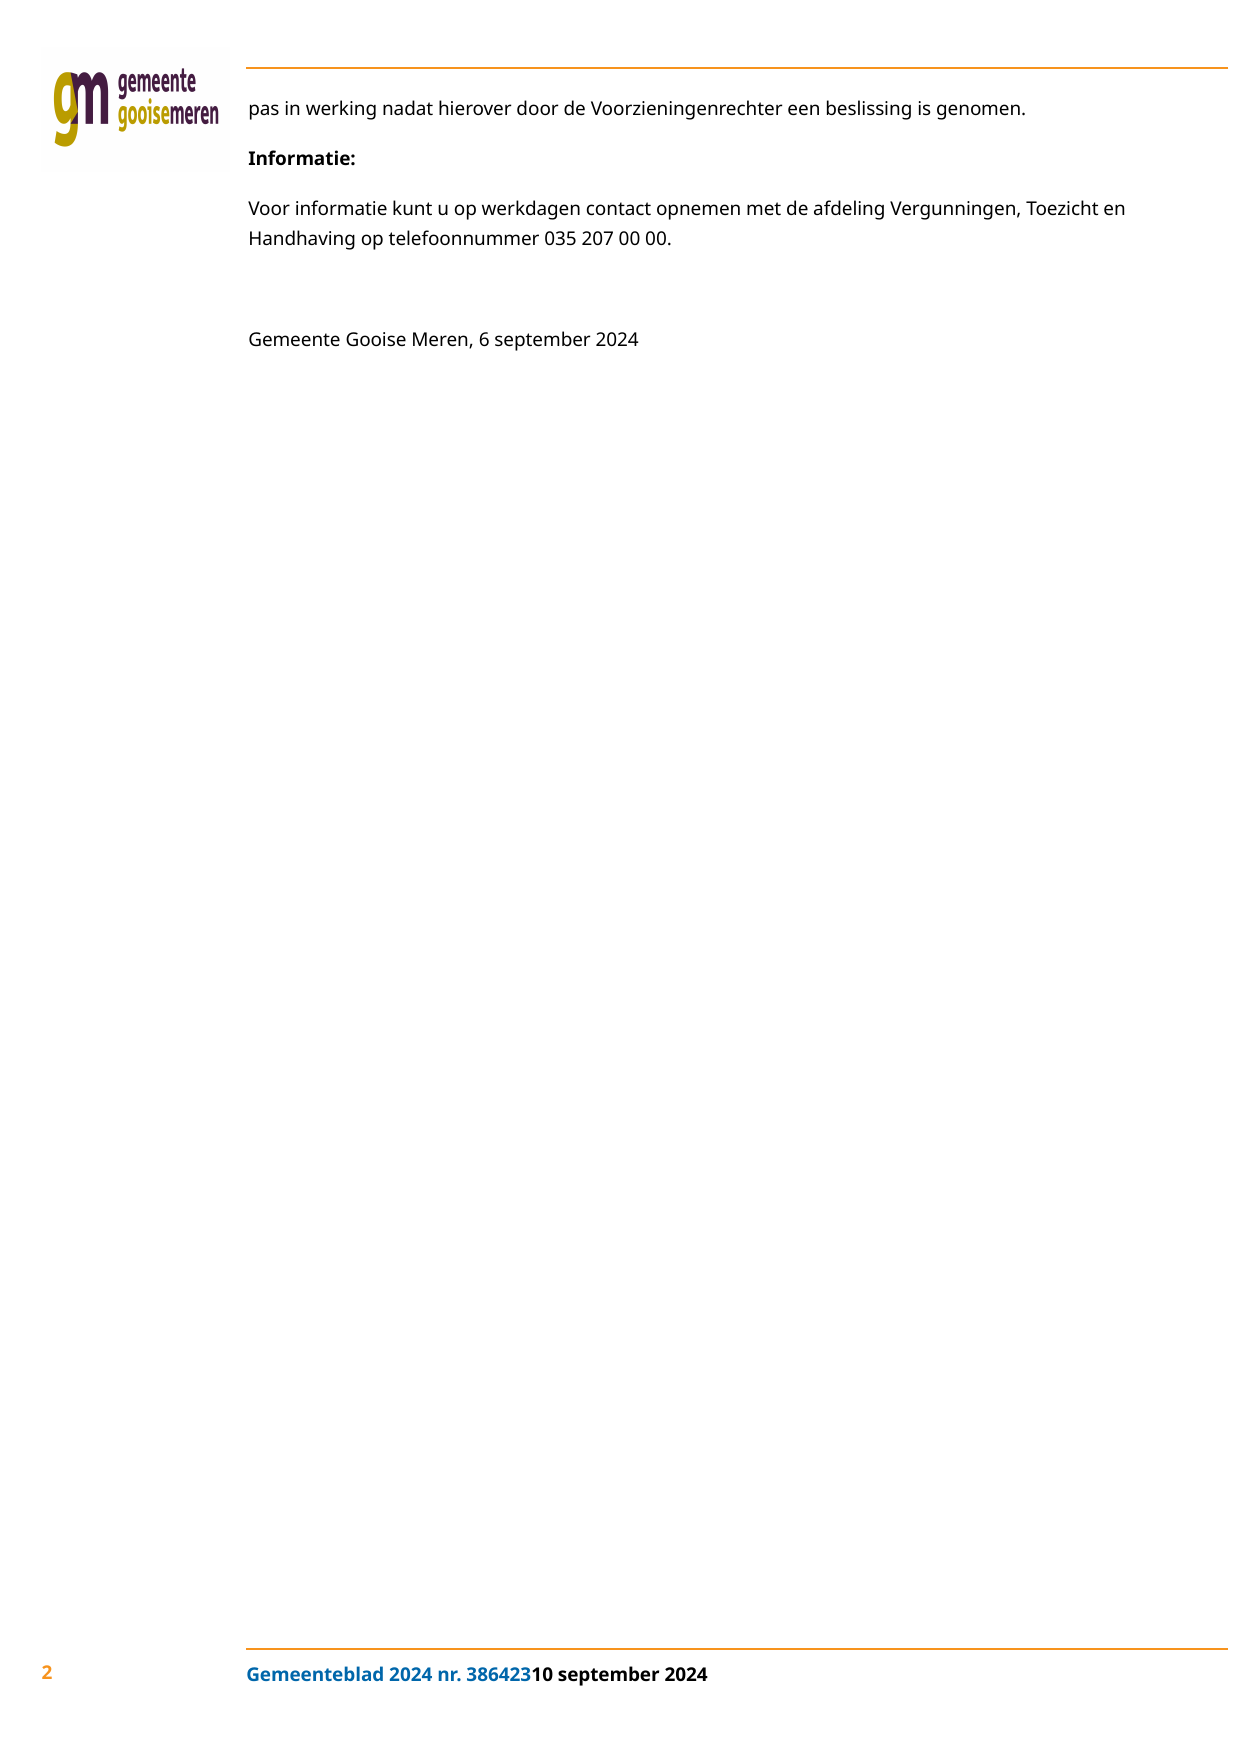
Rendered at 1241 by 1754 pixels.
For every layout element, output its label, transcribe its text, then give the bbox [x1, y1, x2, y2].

picture [41, 47, 231, 172]
text Voor informatie kunt u op werkdagen contact opnemen met de afdeling Vergunningen, Toezicht en Handhaving op telefoonnummer 035 207 00 00. [248, 196, 1152, 251]
text Gemeente Gooise Meren, 6 september 2024 [248, 326, 1152, 352]
text pas in werking nadat hierover door de Voorzieningenrechter een beslissing is genomen. [248, 95, 1152, 121]
text Informatie: [248, 145, 1152, 171]
